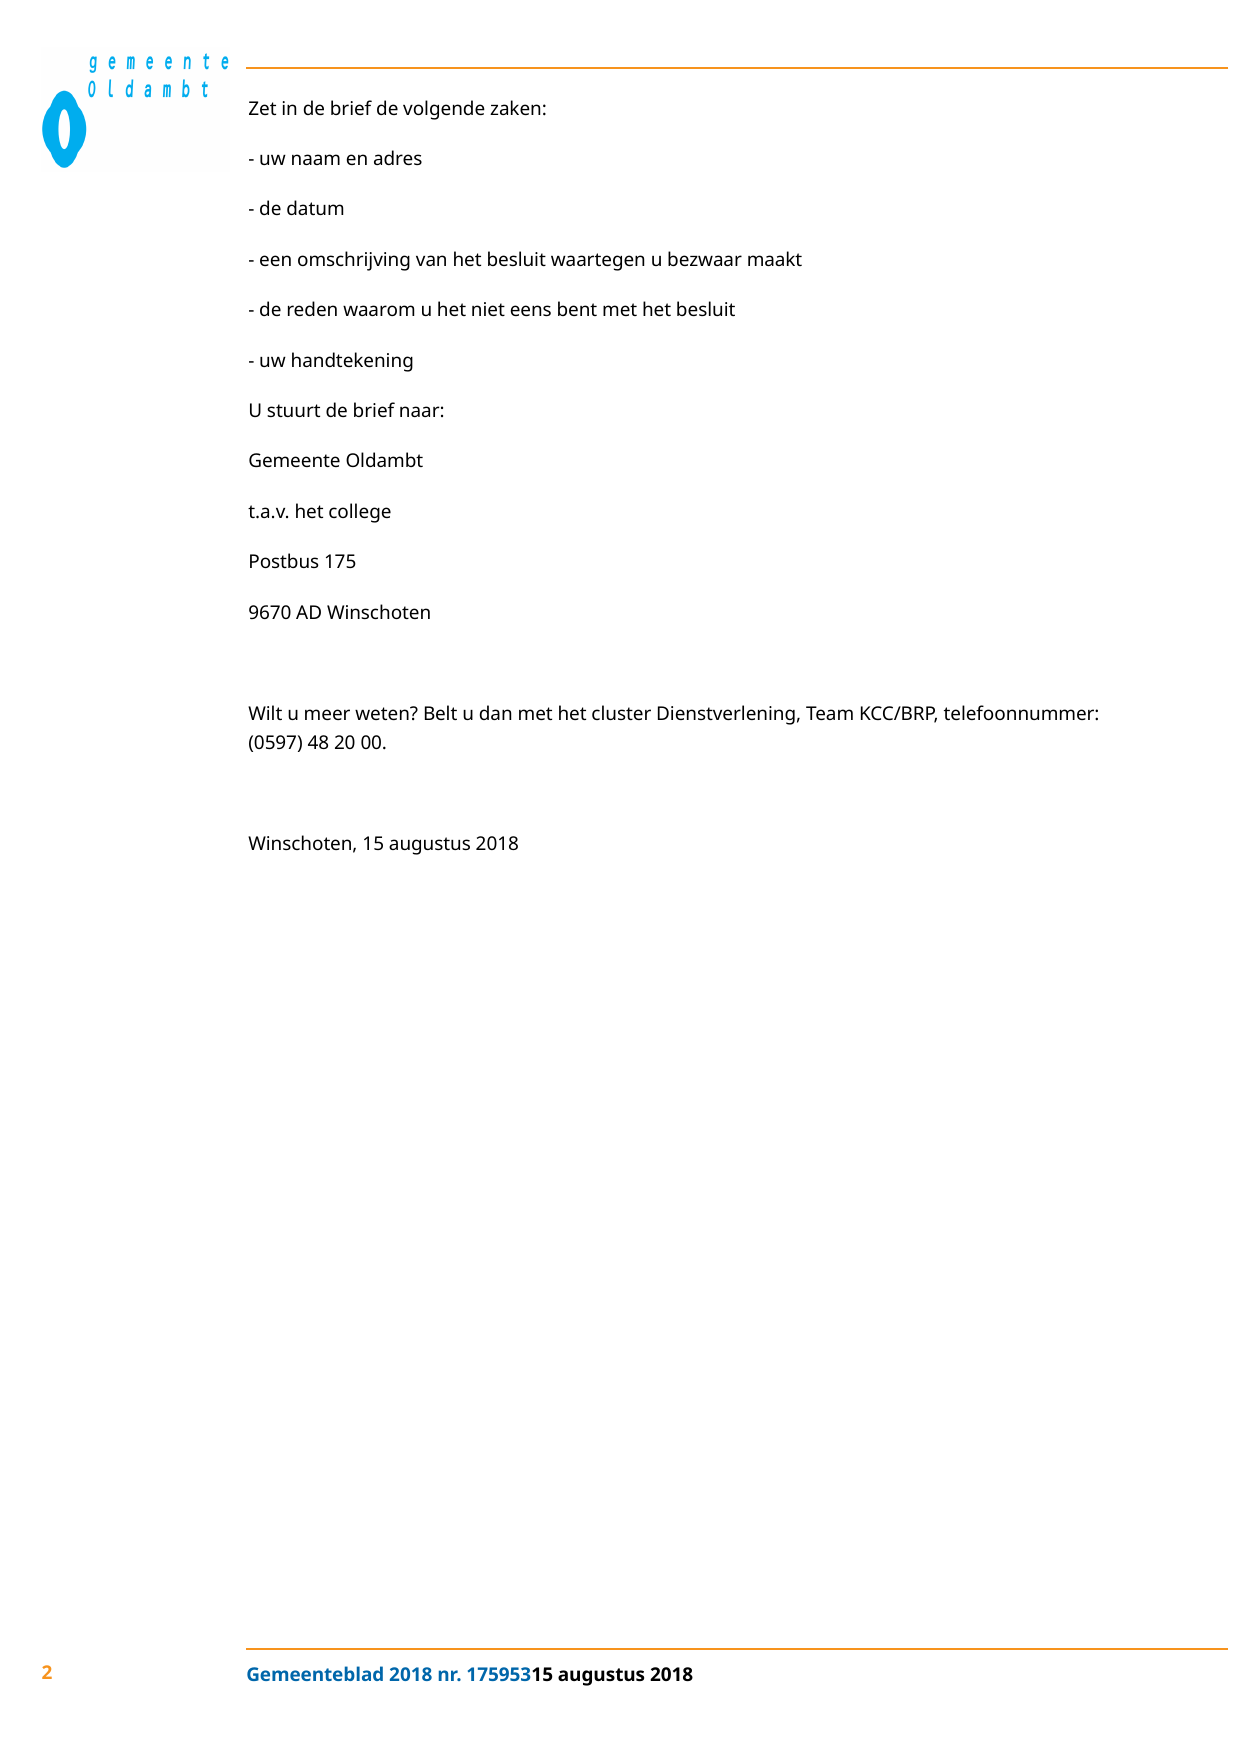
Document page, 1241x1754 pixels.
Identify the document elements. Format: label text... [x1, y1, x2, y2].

text t.a.v. het college [248, 498, 1152, 524]
picture [41, 47, 231, 172]
text - de datum [248, 196, 1152, 221]
text - uw naam en adres [248, 145, 1152, 171]
text Postbus 175 [248, 548, 1152, 574]
text Gemeente Oldambt [248, 448, 1152, 473]
text - de reden waarom u het niet eens bent met het besluit [248, 296, 1152, 322]
text - een omschrijving van het besluit waartegen u bezwaar maakt [248, 246, 1152, 272]
text U stuurt de brief naar: [248, 397, 1152, 423]
text Wilt u meer weten? Belt u dan met het cluster Dienstverlening, Team KCC/BRP, telefoonnummer: (0597) 48 20 00. [248, 700, 1152, 755]
text 9670 AD Winschoten [248, 599, 1152, 625]
text Winschoten, 15 augustus 2018 [248, 830, 1152, 856]
text - uw handtekening [248, 347, 1152, 373]
text Zet in de brief de volgende zaken: [248, 95, 1152, 121]
